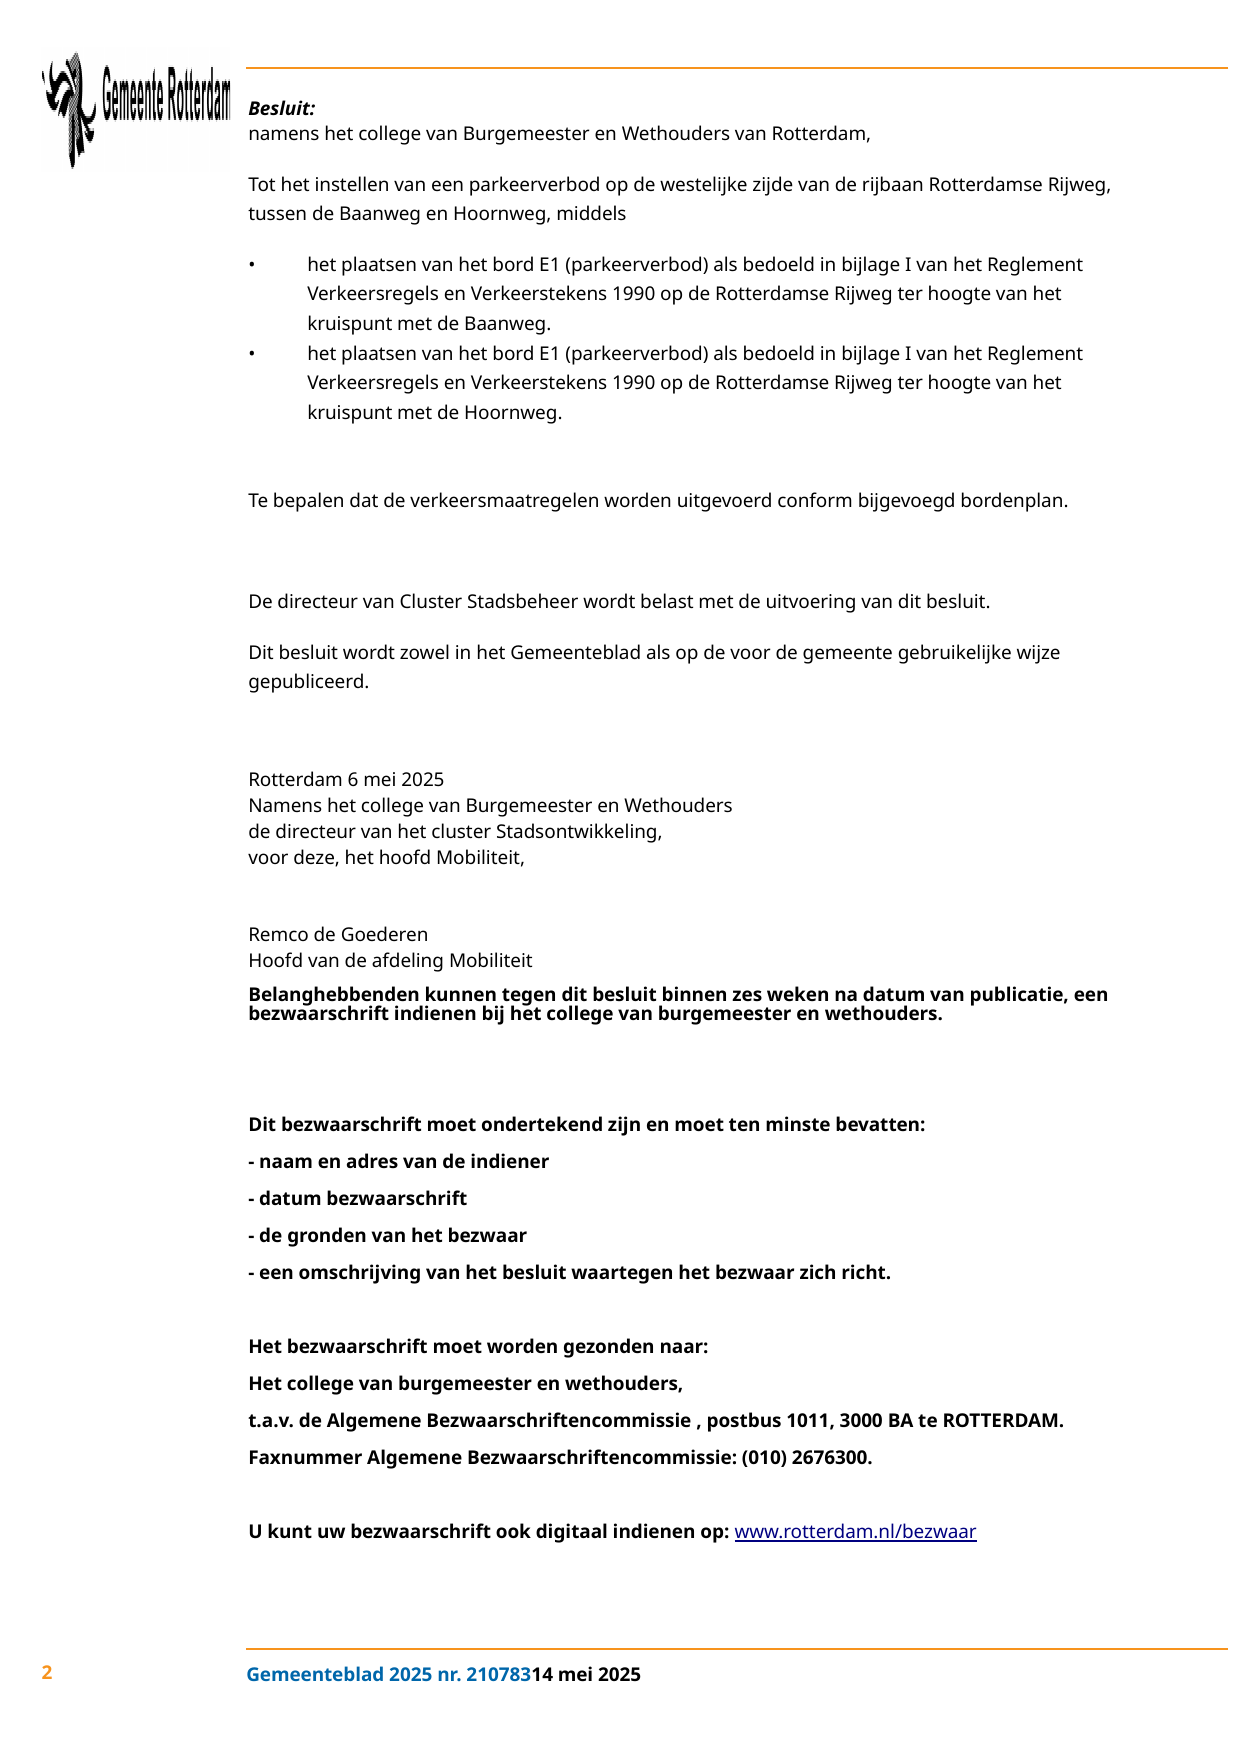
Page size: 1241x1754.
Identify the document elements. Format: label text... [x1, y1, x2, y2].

text De directeur van Cluster Stadsbeheer wordt belast met de uitvoering van dit besluit. [248, 588, 1152, 614]
text Besluit: [248, 95, 1152, 121]
text - de gronden van het bezwaar [248, 1227, 1152, 1247]
text Tot het instellen van een parkeerverbod op de westelijke zijde van de rijbaan Rotterdamse Rijweg, tussen de Baanweg en Hoornweg, middels [248, 171, 1152, 226]
text namens het college van Burgemeester en Wethouders van Rotterdam, [248, 121, 1152, 146]
text Het bezwaarschrift moet worden gezonden naar: [248, 1338, 1152, 1357]
text Dit besluit wordt zowel in het Gemeenteblad als op de voor de gemeente gebruikelijke wijze gepubliceerd. [248, 639, 1152, 694]
text U kunt uw bezwaarschrift ook digitaal indienen op: www.rotterdam.nl/bezwaar [248, 1523, 1152, 1542]
text Te bepalen dat de verkeersmaatregelen worden uitgevoerd conform bijgevoegd bordenplan. [248, 488, 1152, 513]
text Belanghebbenden kunnen tegen dit besluit binnen zes weken na datum van publicatie, een bezwaarschrift indienen bij het college van burgemeester en wethouders. [248, 986, 1152, 1025]
text de directeur van het cluster Stadsontwikkeling, [248, 818, 1152, 844]
text Het college van burgemeester en wethouders, [248, 1375, 1152, 1394]
text Rotterdam 6 mei 2025 [248, 767, 1152, 792]
text t.a.v. de Algemene Bezwaarschriftencommissie , postbus 1011, 3000 BA te ROTTERDAM. [248, 1412, 1152, 1431]
text Namens het college van Burgemeester en Wethouders [248, 792, 1152, 818]
text - datum bezwaarschrift [248, 1190, 1152, 1209]
text - een omschrijving van het besluit waartegen het bezwaar zich richt. [248, 1264, 1152, 1283]
list het plaatsen van het bord E1 (parkeerverbod) als bedoeld in bijlage I van het Reglement Verkeersregels en Verkeerstekens 1990 op de Rotterdamse Rijweg ter hoogte van het kruispunt met de Baanweg. [248, 251, 1152, 336]
text Remco de Goederen [248, 921, 1152, 947]
list het plaatsen van het bord E1 (parkeerverbod) als bedoeld in bijlage I van het Reglement Verkeersregels en Verkeerstekens 1990 op de Rotterdamse Rijweg ter hoogte van het kruispunt met de Hoornweg. [248, 340, 1152, 424]
text voor deze, het hoofd Mobiliteit, [248, 844, 1152, 869]
text Hoofd van de afdeling Mobiliteit [248, 947, 1152, 972]
text Faxnummer Algemene Bezwaarschriftencommissie: (010) 2676300. [248, 1449, 1152, 1468]
picture [41, 47, 231, 172]
text - naam en adres van de indiener [248, 1153, 1152, 1173]
text Dit bezwaarschrift moet ondertekend zijn en moet ten minste bevatten: [248, 1116, 1152, 1136]
